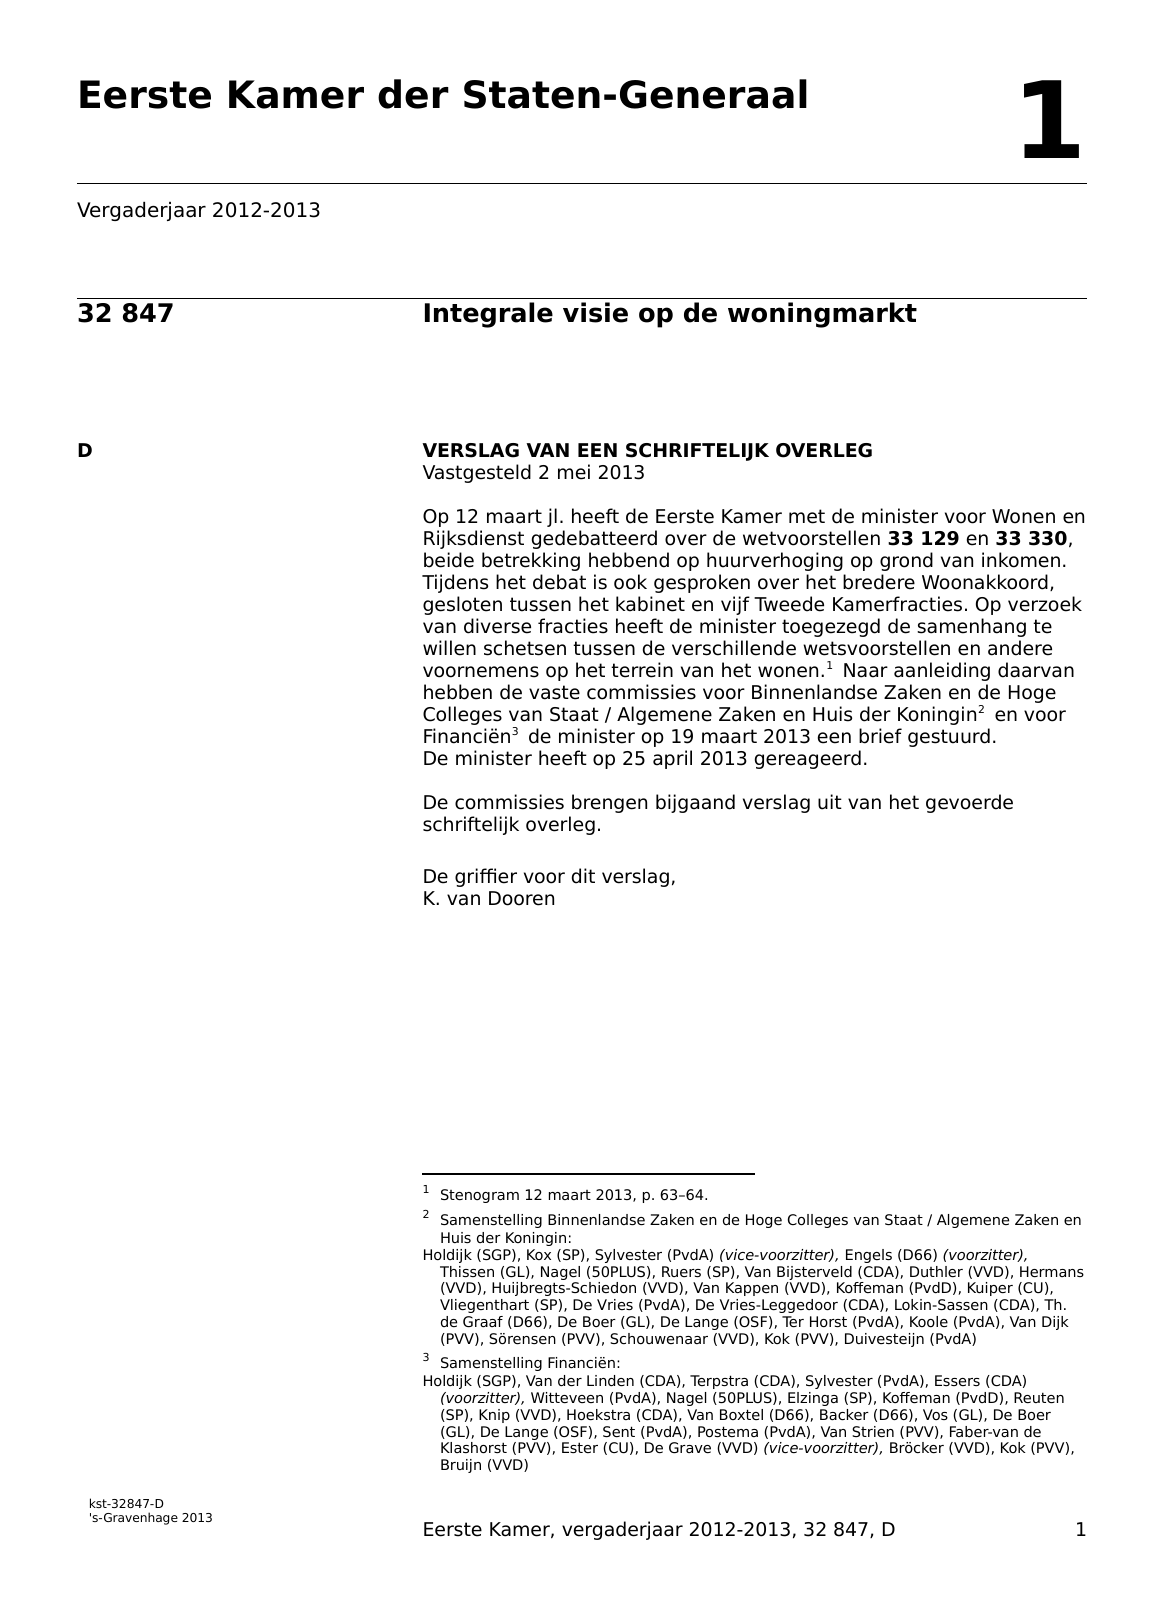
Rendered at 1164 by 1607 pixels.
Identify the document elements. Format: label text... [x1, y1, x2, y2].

subtitle D VERSLAG VAN EEN SCHRIFTELIJK OVERLEG [77, 440, 1087, 462]
text Holdijk (SGP), Van der Linden (CDA), Terpstra (CDA), Sylvester (PvdA), Essers (CDA) (voorzitter), Witteveen (PvdA), Nagel (50PLUS), Elzinga (SP), Koffeman (PvdD), Reuten (SP), Knip (VVD), Hoekstra (CDA), Van Boxtel (D66), Backer (D66), Vos (GL), De Boer (GL), De Lange (OSF), Sent (PvdA), Postema (PvdA), Van Strien (PVV), Faber-van de Klashorst (PVV), Ester (CU), De Grave (VVD) (vice-voorzitter), Bröcker (VVD), Kok (PVV), Bruijn (VVD) [422, 1373, 1087, 1474]
text 's-Gravenhage 2013 [88, 1511, 323, 1525]
text Vastgesteld 2 mei 2013 [422, 462, 1087, 484]
table_header 1 [886, 59, 1087, 183]
text Holdijk (SGP), Kox (SP), Sylvester (PvdA) (vice-voorzitter), Engels (D66) (voorzitter), Thissen (GL), Nagel (50PLUS), Ruers (SP), Van Bijsterveld (CDA), Duthler (VVD), Hermans (VVD), Huijbregts-Schiedon (VVD), Van Kappen (VVD), Koffeman (PvdD), Kuiper (CU), Vliegenthart (SP), De Vries (PvdA), De Vries-Leggedoor (CDA), Lokin-Sassen (CDA), Th. de Graaf (D66), De Boer (GL), De Lange (OSF), Ter Horst (PvdA), Koole (PvdA), Van Dijk (PVV), Sörensen (PVV), Schouwenaar (VVD), Kok (PVV), Duivesteijn (PvdA) [422, 1247, 1087, 1348]
text De commissies brengen bijgaand verslag uit van het gevoerde schriftelijk overleg. [422, 792, 1087, 836]
text Samenstelling Binnenlandse Zaken en de Hoge Colleges van Staat / Algemene Zaken en Huis der Koningin: [422, 1208, 1087, 1247]
text De griffier voor dit verslag, K. van Dooren [422, 866, 1087, 910]
text Samenstelling Financiën: [422, 1351, 1087, 1373]
text De minister heeft op 25 april 2013 gereageerd. [422, 748, 1087, 769]
table_header Eerste Kamer der Staten-Generaal [77, 59, 886, 183]
table_cell Vergaderjaar 2012-2013 [77, 184, 1087, 298]
text Op 12 maart jl. heeft de Eerste Kamer met de minister voor Wonen en Rijksdienst gedebatteerd over de wetvoorstellen 33 129 en 33 330, beide betrekking hebbend op huurverhoging op grond van inkomen. Tijdens het debat is ook gesproken over het bredere Woonakkoord, gesloten tussen het kabinet en vijf Tweede Kamerfracties. Op verzoek van diverse fracties heeft de minister toegezegd de samenhang te willen schetsen tussen de verschillende wetsvoorstellen en andere voornemens op het terrein van het wonen. Naar aanleiding daarvan hebben de vaste commissies voor Binnenlandse Zaken en de Hoge Colleges van Staat / Algemene Zaken en Huis der Koningin en voor Financiën de minister op 19 maart 2013 een brief gestuurd. [422, 506, 1087, 748]
subtitle 32 847 Integrale visie op de woningmarkt [77, 299, 1087, 329]
text kst-32847-D [88, 1497, 323, 1511]
text Stenogram 12 maart 2013, p. 63–64. [422, 1183, 1087, 1205]
